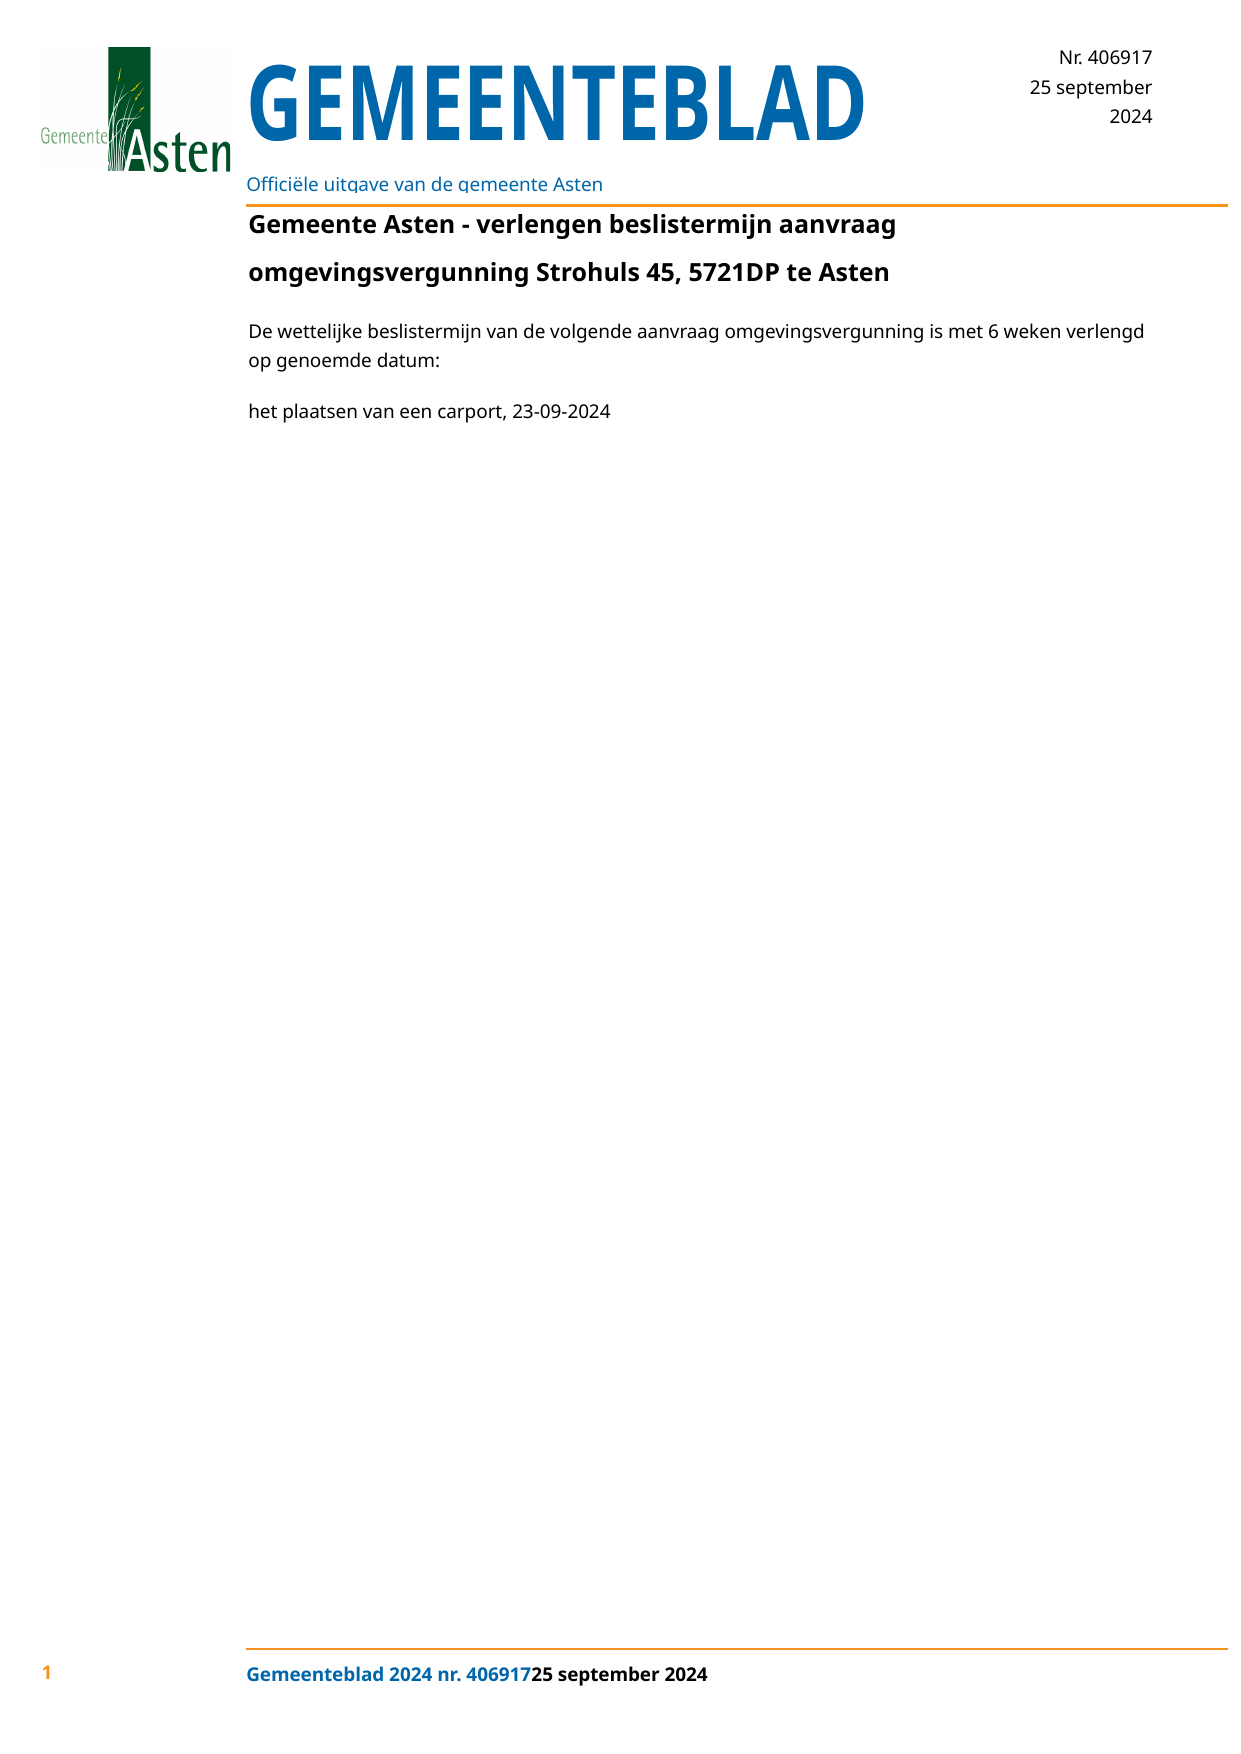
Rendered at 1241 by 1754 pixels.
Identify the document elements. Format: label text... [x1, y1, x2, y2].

text het plaatsen van een carport, 23-09-2024 [248, 398, 1152, 424]
text Gemeente Asten - verlengen beslistermijn aanvraag omgevingsvergunning Strohuls 45, 5721DP te Asten [248, 207, 1152, 288]
picture [41, 47, 231, 172]
text De wettelijke beslistermijn van de volgende aanvraag omgevingsvergunning is met 6 weken verlengd op genoemde datum: [248, 318, 1152, 373]
